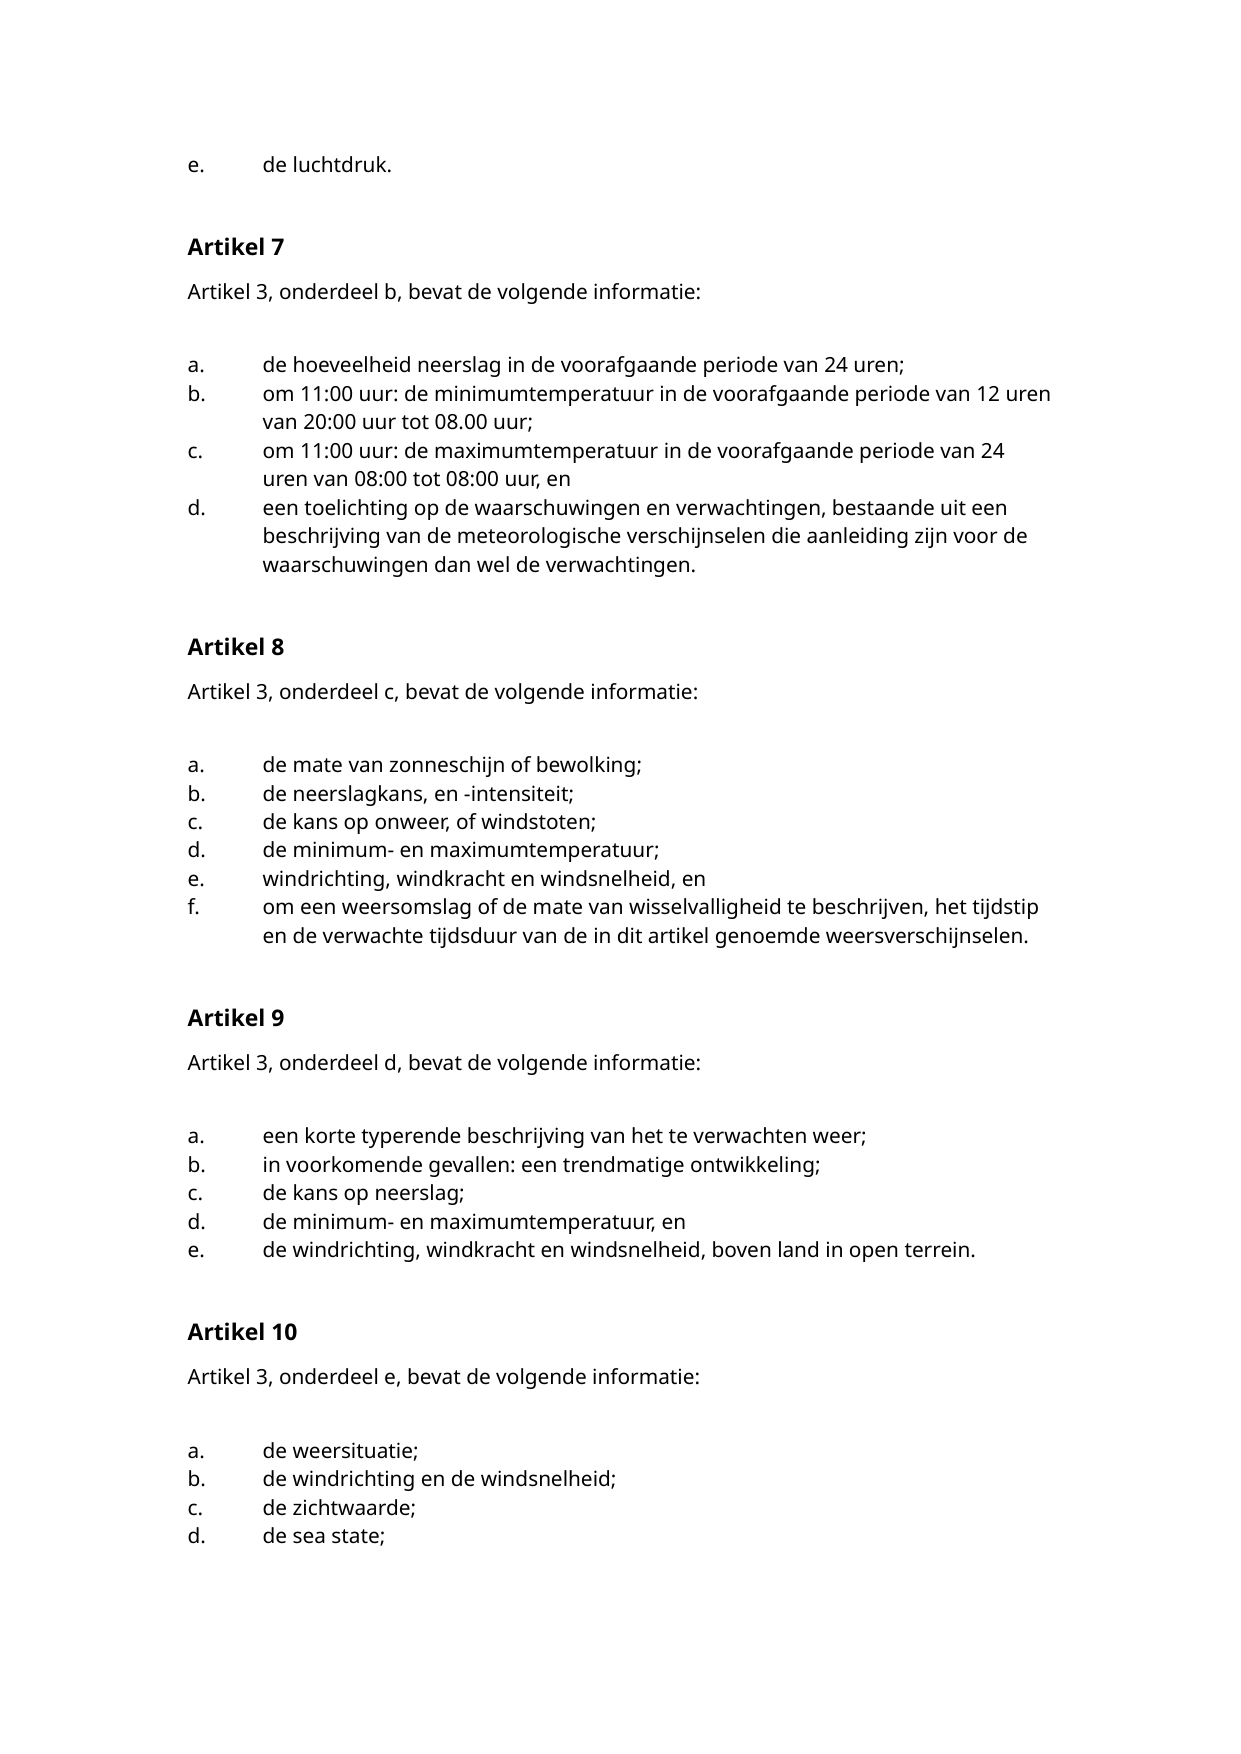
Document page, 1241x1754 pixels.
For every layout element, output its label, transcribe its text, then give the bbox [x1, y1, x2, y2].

list de windrichting, windkracht en windsnelheid, boven land in open terrein. [187, 1235, 1053, 1264]
subtitle Artikel 10 [187, 1316, 1053, 1347]
list de weersituatie; [187, 1436, 1053, 1464]
list om een weersomslag of de mate van wisselvalligheid te beschrijven, het tijdstip en de verwachte tijdsduur van de in dit artikel genoemde weersverschijnselen. [187, 892, 1053, 949]
list de kans op onweer, of windstoten; [187, 807, 1053, 836]
list een toelichting op de waarschuwingen en verwachtingen, bestaande uit een beschrijving van de meteorologische verschijnselen die aanleiding zijn voor de waarschuwingen dan wel de verwachtingen. [187, 493, 1053, 578]
text Artikel 3, onderdeel c, bevat de volgende informatie: [187, 677, 1053, 705]
list een korte typerende beschrijving van het te verwachten weer; [187, 1122, 1053, 1150]
list om 11:00 uur: de maximumtemperatuur in de voorafgaande periode van 24 uren van 08:00 tot 08:00 uur, en [187, 436, 1053, 493]
list de zichtwaarde; [187, 1493, 1053, 1521]
list om 11:00 uur: de minimumtemperatuur in de voorafgaande periode van 12 uren van 20:00 uur tot 08.00 uur; [187, 379, 1053, 436]
list de minimum- en maximumtemperatuur, en [187, 1207, 1053, 1235]
list de minimum- en maximumtemperatuur; [187, 836, 1053, 864]
list de kans op neerslag; [187, 1178, 1053, 1207]
subtitle Artikel 8 [187, 631, 1053, 662]
list de mate van zonneschijn of bewolking; [187, 750, 1053, 779]
list de sea state; [187, 1521, 1053, 1550]
subtitle Artikel 9 [187, 1002, 1053, 1033]
list de windrichting en de windsnelheid; [187, 1464, 1053, 1493]
list de luchtdruk. [187, 150, 1053, 178]
text Artikel 3, onderdeel b, bevat de volgende informatie: [187, 277, 1053, 306]
text Artikel 3, onderdeel e, bevat de volgende informatie: [187, 1362, 1053, 1391]
list in voorkomende gevallen: een trendmatige ontwikkeling; [187, 1150, 1053, 1178]
list de hoeveelheid neerslag in de voorafgaande periode van 24 uren; [187, 351, 1053, 379]
subtitle Artikel 7 [187, 231, 1053, 262]
list windrichting, windkracht en windsnelheid, en [187, 864, 1053, 892]
text Artikel 3, onderdeel d, bevat de volgende informatie: [187, 1048, 1053, 1077]
list de neerslagkans, en -intensiteit; [187, 779, 1053, 807]
